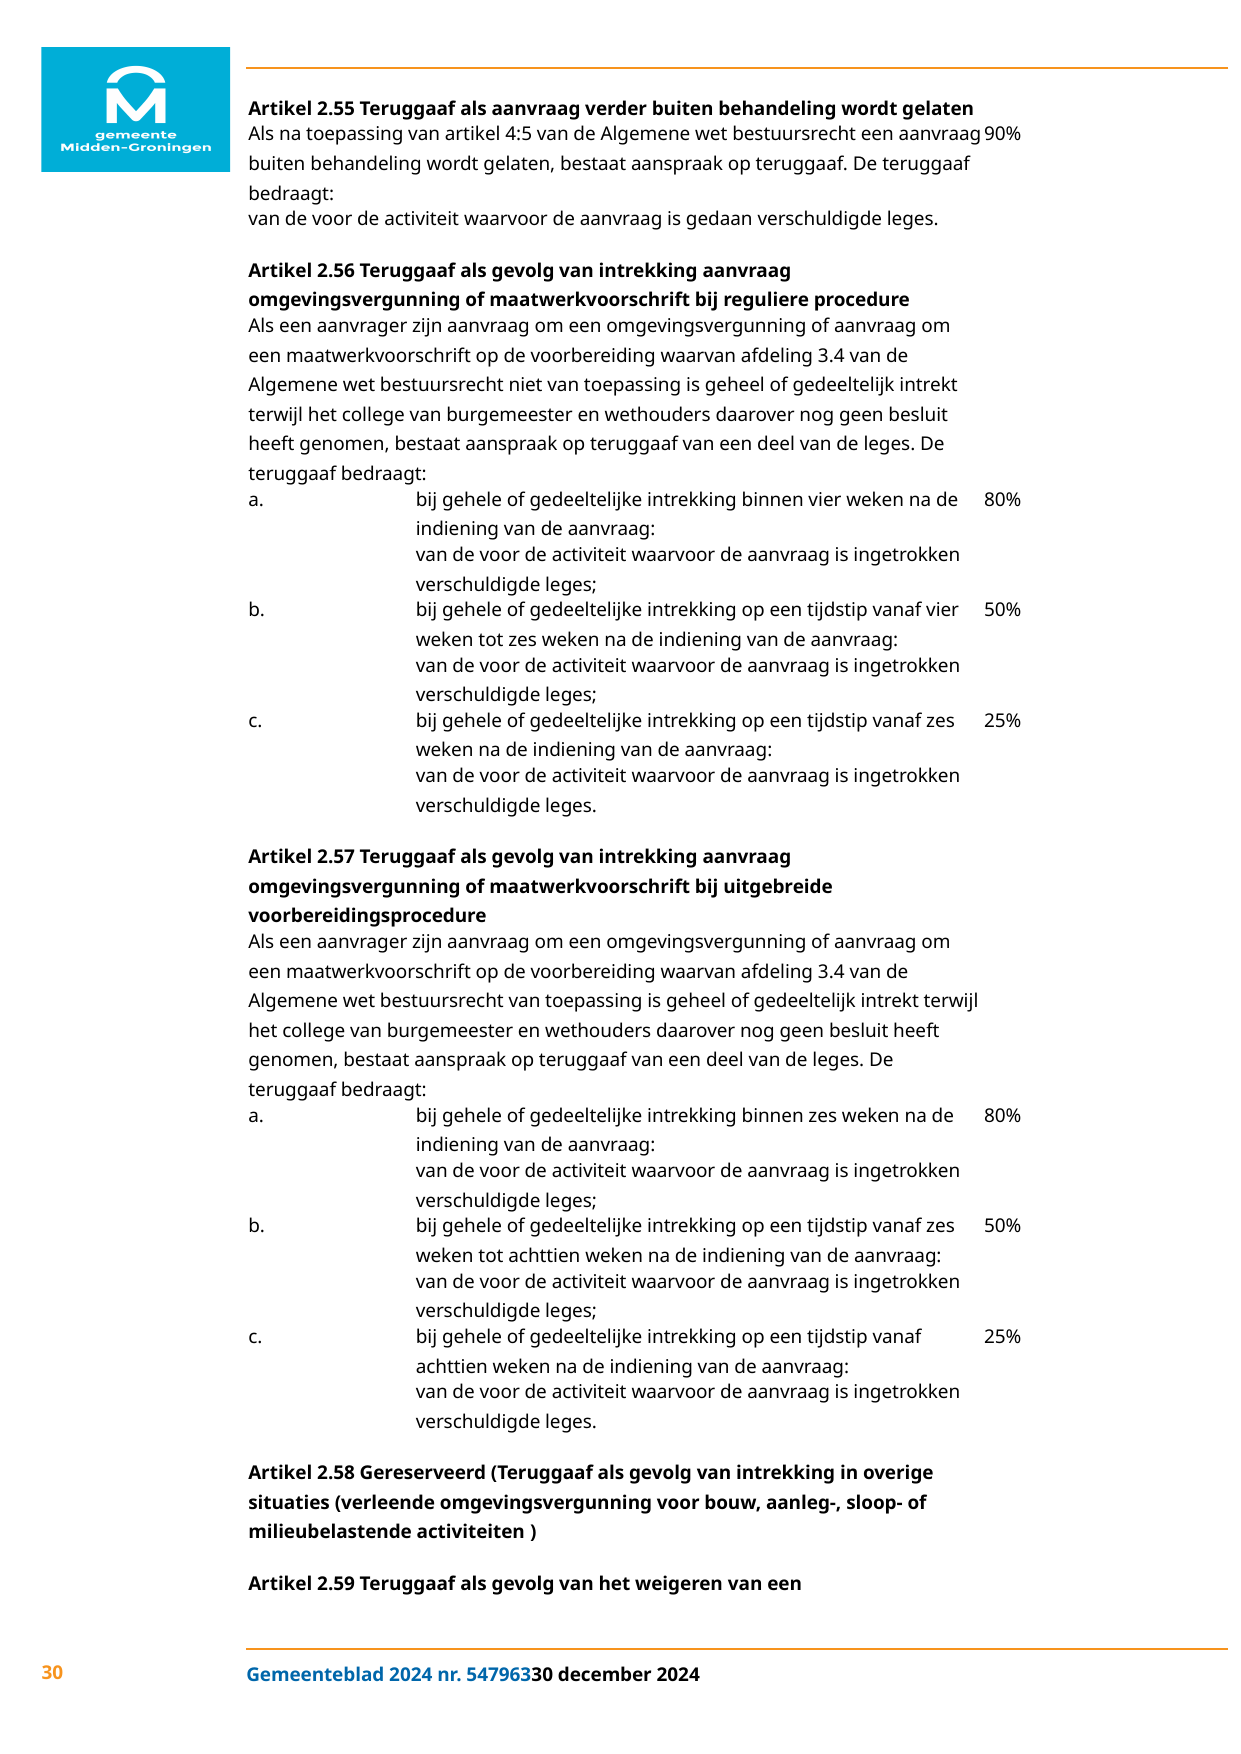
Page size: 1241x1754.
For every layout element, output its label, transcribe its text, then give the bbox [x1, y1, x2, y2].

table_cell [248, 231, 984, 257]
table_cell [248, 818, 416, 843]
table_cell 90% [984, 121, 1152, 205]
table_cell Artikel 2.57 Teruggaaf als gevolg van intrekking aanvraag omgevingsvergunning of maatwerkvoorschrift bij uitgebreide voorbereidingsprocedure [248, 844, 984, 928]
table_cell [984, 928, 1152, 1102]
table_cell [248, 1545, 984, 1570]
table_cell [984, 652, 1152, 707]
table_cell a. [248, 486, 416, 541]
table_cell 50% [984, 1213, 1152, 1268]
table_cell bij gehele of gedeeltelijke intrekking op een tijdstip vanaf zes weken tot achttien weken na de indiening van de aanvraag: [416, 1213, 984, 1268]
table_cell bij gehele of gedeeltelijke intrekking binnen zes weken na de indiening van de aanvraag: [416, 1102, 984, 1157]
table_cell [984, 1545, 1152, 1570]
picture [108, 66, 164, 82]
table_cell [984, 231, 1152, 257]
table_cell [984, 541, 1152, 596]
table_cell bij gehele of gedeeltelijke intrekking op een tijdstip vanaf zes weken na de indiening van de aanvraag: [416, 707, 984, 762]
table_cell c. [248, 707, 416, 762]
table_cell [248, 1157, 416, 1213]
picture [107, 89, 165, 122]
table_cell van de voor de activiteit waarvoor de aanvraag is ingetrokken verschuldigde leges; [416, 652, 984, 707]
table_cell [984, 257, 1152, 312]
table_cell 25% [984, 707, 1152, 762]
table_cell Als een aanvrager zijn aanvraag om een omgevingsvergunning of aanvraag om een maatwerkvoorschrift op de voorbereiding waarvan afdeling 3.4 van de Algemene wet bestuursrecht niet van toepassing is geheel of gedeeltelijk intrekt terwijl het college van burgemeester en wethouders daarover nog geen besluit heeft genomen, bestaat aanspraak op teruggaaf van een deel van de leges. De teruggaaf bedraagt: [248, 312, 984, 486]
table_cell bij gehele of gedeeltelijke intrekking op een tijdstip vanaf vier weken tot zes weken na de indiening van de aanvraag: [416, 596, 984, 652]
table_cell [984, 205, 1152, 231]
table_cell van de voor de activiteit waarvoor de aanvraag is ingetrokken verschuldigde leges. [416, 1379, 984, 1434]
table_cell [984, 312, 1152, 486]
table_cell bij gehele of gedeeltelijke intrekking op een tijdstip vanaf achttien weken na de indiening van de aanvraag: [416, 1323, 984, 1378]
table_cell van de voor de activiteit waarvoor de aanvraag is ingetrokken verschuldigde leges. [416, 763, 984, 818]
table_cell [248, 763, 416, 818]
table_cell c. [248, 1323, 416, 1378]
table_cell Artikel 2.56 Teruggaaf als gevolg van intrekking aanvraag omgevingsvergunning of maatwerkvoorschrift bij reguliere procedure [248, 257, 984, 312]
table_cell [984, 1157, 1152, 1213]
table_cell Artikel 2.58 Gereserveerd (Teruggaaf als gevolg van intrekking in overige situaties (verleende omgevingsvergunning voor bouw, aanleg-, sloop- of milieubelastende activiteiten ) [248, 1460, 984, 1544]
table_cell van de voor de activiteit waarvoor de aanvraag is ingetrokken verschuldigde leges; [416, 1268, 984, 1323]
table_cell Artikel 2.55 Teruggaaf als aanvraag verder buiten behandeling wordt gelaten [248, 95, 984, 121]
table_cell van de voor de activiteit waarvoor de aanvraag is ingetrokken verschuldigde leges; [416, 1157, 984, 1213]
table_cell 25% [984, 1323, 1152, 1378]
table_cell [248, 1268, 416, 1323]
table_cell 80% [984, 486, 1152, 541]
picture [184, 146, 190, 153]
table_cell van de voor de activiteit waarvoor de aanvraag is gedaan verschuldigde leges. [248, 205, 984, 231]
table_cell [248, 541, 416, 596]
table_cell [248, 1379, 416, 1434]
table_cell [248, 652, 416, 707]
table_cell [984, 95, 1152, 121]
table_cell [984, 763, 1152, 818]
table_cell [984, 818, 1152, 843]
table_cell Als een aanvrager zijn aanvraag om een omgevingsvergunning of aanvraag om een maatwerkvoorschrift op de voorbereiding waarvan afdeling 3.4 van de Algemene wet bestuursrecht van toepassing is geheel of gedeeltelijk intrekt terwijl het college van burgemeester en wethouders daarover nog geen besluit heeft genomen, bestaat aanspraak op teruggaaf van een deel van de leges. De teruggaaf bedraagt: [248, 928, 984, 1102]
table_cell [416, 1434, 984, 1459]
table_cell [248, 1434, 416, 1459]
table_cell Als na toepassing van artikel 4:5 van de Algemene wet bestuursrecht een aanvraag buiten behandeling wordt gelaten, bestaat aanspraak op teruggaaf. De teruggaaf bedraagt: [248, 121, 984, 205]
table_cell [984, 1460, 1152, 1544]
table_cell 80% [984, 1102, 1152, 1157]
table_cell [984, 1268, 1152, 1323]
table_cell [984, 844, 1152, 928]
table_cell Artikel 2.59 Teruggaaf als gevolg van het weigeren van een [248, 1570, 984, 1596]
table_cell 50% [984, 596, 1152, 652]
table_cell [984, 1434, 1152, 1459]
table_cell van de voor de activiteit waarvoor de aanvraag is ingetrokken verschuldigde leges; [416, 541, 984, 596]
table_cell [984, 1379, 1152, 1434]
table_cell bij gehele of gedeeltelijke intrekking binnen vier weken na de indiening van de aanvraag: [416, 486, 984, 541]
table_cell b. [248, 1213, 416, 1268]
table_cell [984, 1570, 1152, 1596]
table_cell b. [248, 596, 416, 652]
table_cell a. [248, 1102, 416, 1157]
table_cell [416, 818, 984, 843]
